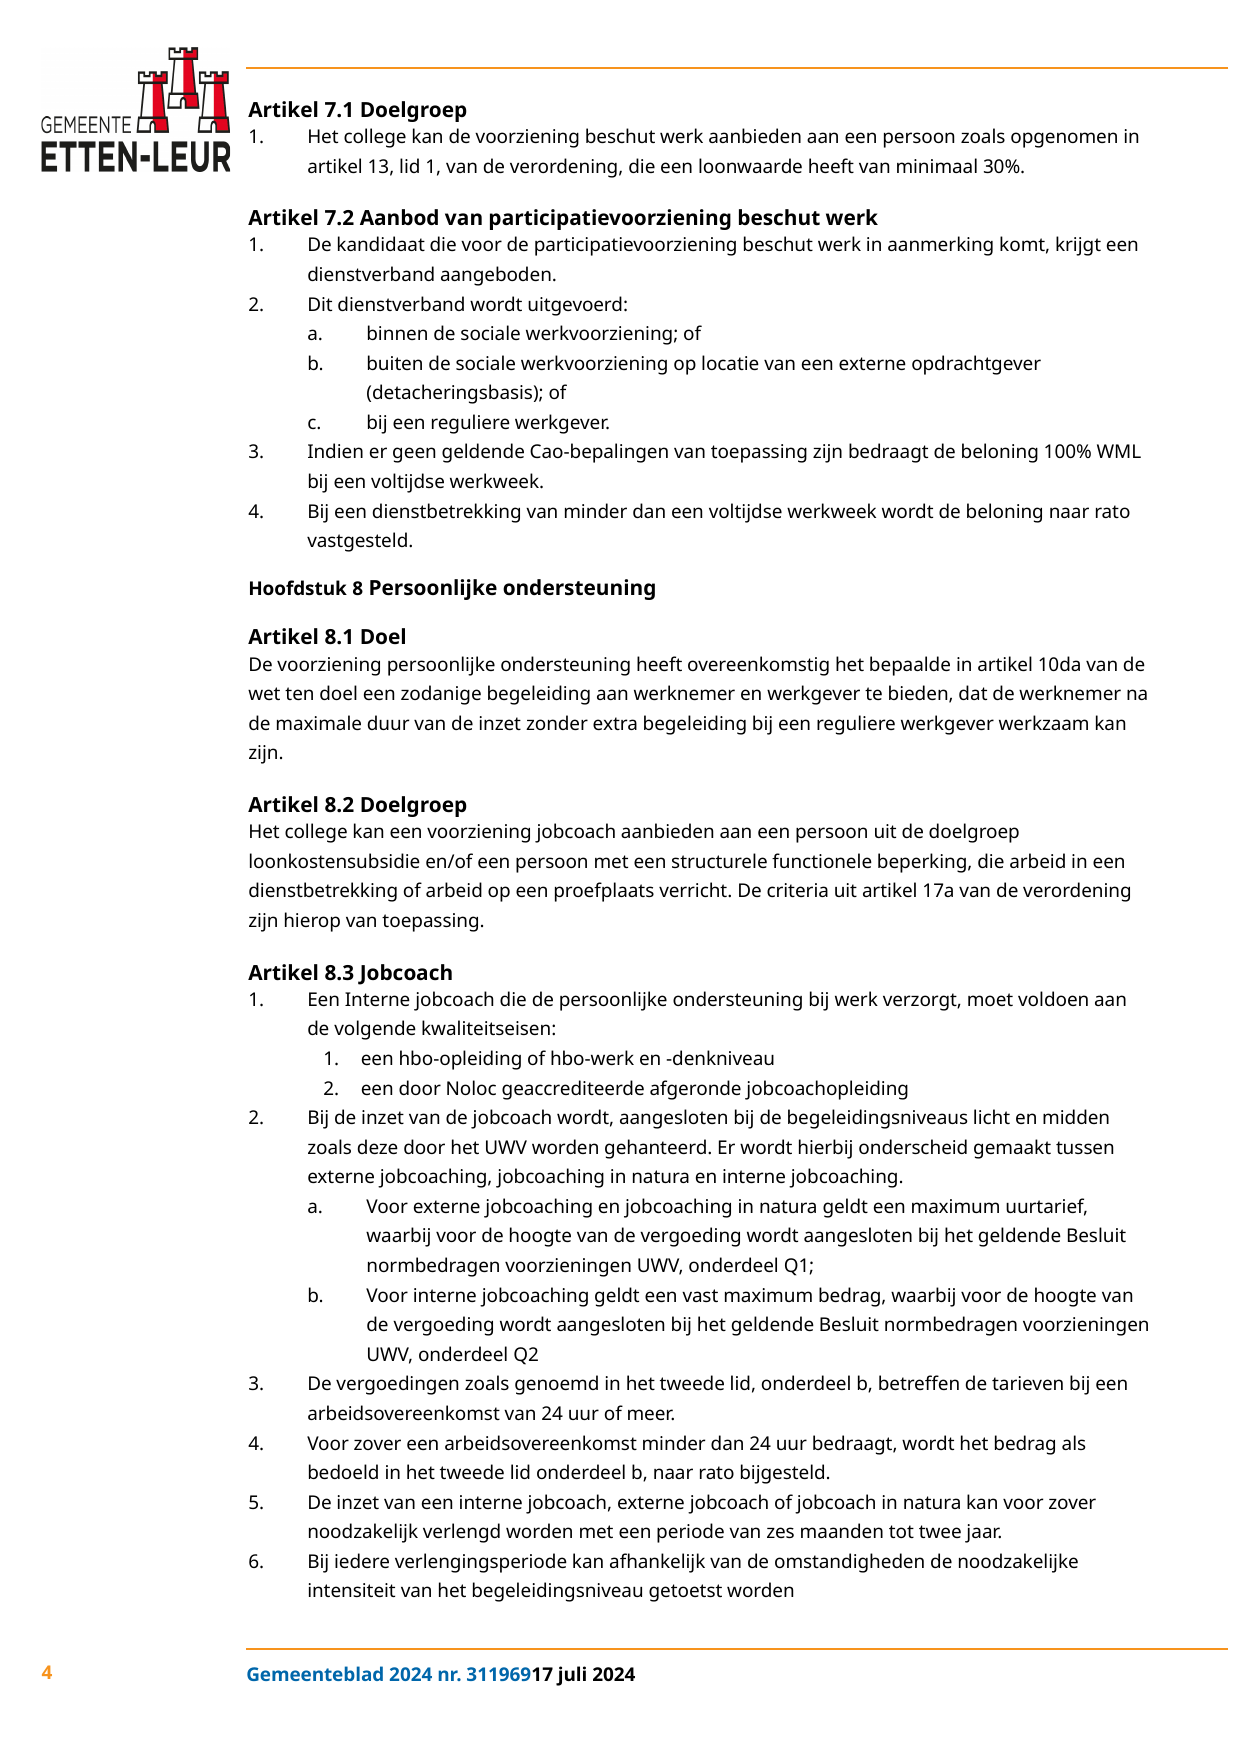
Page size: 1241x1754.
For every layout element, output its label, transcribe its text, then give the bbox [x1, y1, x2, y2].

list een door Noloc geaccrediteerde afgeronde jobcoachopleiding [323, 1075, 1152, 1101]
list een hbo-opleiding of hbo-werk en -denkniveau [323, 1045, 1152, 1071]
text Artikel 8.3 Jobcoach [248, 958, 1152, 986]
text Artikel 8.1 Doel [248, 622, 1152, 651]
list De kandidaat die voor de participatievoorziening beschut werk in aanmerking komt, krijgt een dienstverband aangeboden. [248, 232, 1152, 287]
list Bij iedere verlengingsperiode kan afhankelijk van de omstandigheden de noodzakelijke intensiteit van het begeleidingsniveau getoetst worden [248, 1548, 1152, 1603]
list Indien er geen geldende Cao-bepalingen van toepassing zijn bedraagt de beloning 100% WML bij een voltijdse werkweek. [248, 439, 1152, 494]
list Voor zover een arbeidsovereenkomst minder dan 24 uur bedraagt, wordt het bedrag als bedoeld in het tweede lid onderdeel b, naar rato bijgesteld. [248, 1430, 1152, 1485]
list Voor interne jobcoaching geldt een vast maximum bedrag, waarbij voor de hoogte van de vergoeding wordt aangesloten bij het geldende Besluit normbedragen voorzieningen UWV, onderdeel Q2 [307, 1282, 1152, 1367]
list De vergoedingen zoals genoemd in het tweede lid, onderdeel b, betreffen de tarieven bij een arbeidsovereenkomst van 24 uur of meer. [248, 1371, 1152, 1426]
text Artikel 7.2 Aanbod van participatievoorziening beschut werk [248, 203, 1152, 232]
list bij een reguliere werkgever. [307, 409, 1152, 435]
text Het college kan een voorziening jobcoach aanbieden aan een persoon uit de doelgroep loonkostensubsidie en/of een persoon met een structurele functionele beperking, die arbeid in een dienstbetrekking of arbeid op een proefplaats verricht. De criteria uit artikel 17a van de verordening zijn hierop van toepassing. [248, 818, 1152, 933]
list Bij een dienstbetrekking van minder dan een voltijdse werkweek wordt de beloning naar rato vastgesteld. [248, 498, 1152, 553]
list Dit dienstverband wordt uitgevoerd: [248, 291, 1152, 317]
list Het college kan de voorziening beschut werk aanbieden aan een persoon zoals opgenomen in artikel 13, lid 1, van de verordening, die een loonwaarde heeft van minimaal 30%. [248, 123, 1152, 178]
list De inzet van een interne jobcoach, externe jobcoach of jobcoach in natura kan voor zover noodzakelijk verlengd worden met een periode van zes maanden tot twee jaar. [248, 1489, 1152, 1544]
text De voorziening persoonlijke ondersteuning heeft overeenkomstig het bepaalde in artikel 10da van de wet ten doel een zodanige begeleiding aan werknemer en werkgever te bieden, dat de werknemer na de maximale duur van de inzet zonder extra begeleiding bij een reguliere werkgever werkzaam kan zijn. [248, 651, 1152, 765]
text Hoofdstuk 8 Persoonlijke ondersteuning [248, 573, 1152, 602]
list binnen de sociale werkvoorziening; of [307, 320, 1152, 346]
text Artikel 8.2 Doelgroep [248, 790, 1152, 818]
list Bij de inzet van de jobcoach wordt, aangesloten bij de begeleidingsniveaus licht en midden zoals deze door het UWV worden gehanteerd. Er wordt hierbij onderscheid gemaakt tussen externe jobcoaching, jobcoaching in natura en interne jobcoaching. [248, 1104, 1152, 1189]
list Een Interne jobcoach die de persoonlijke ondersteuning bij werk verzorgt, moet voldoen aan de volgende kwaliteitseisen: [248, 986, 1152, 1041]
list Voor externe jobcoaching en jobcoaching in natura geldt een maximum uurtarief, waarbij voor de hoogte van de vergoeding wordt aangesloten bij het geldende Besluit normbedragen voorzieningen UWV, onderdeel Q1; [307, 1193, 1152, 1278]
text Artikel 7.1 Doelgroep [248, 95, 1152, 123]
list buiten de sociale werkvoorziening op locatie van een externe opdrachtgever (detacheringsbasis); of [307, 350, 1152, 405]
picture [41, 47, 231, 172]
